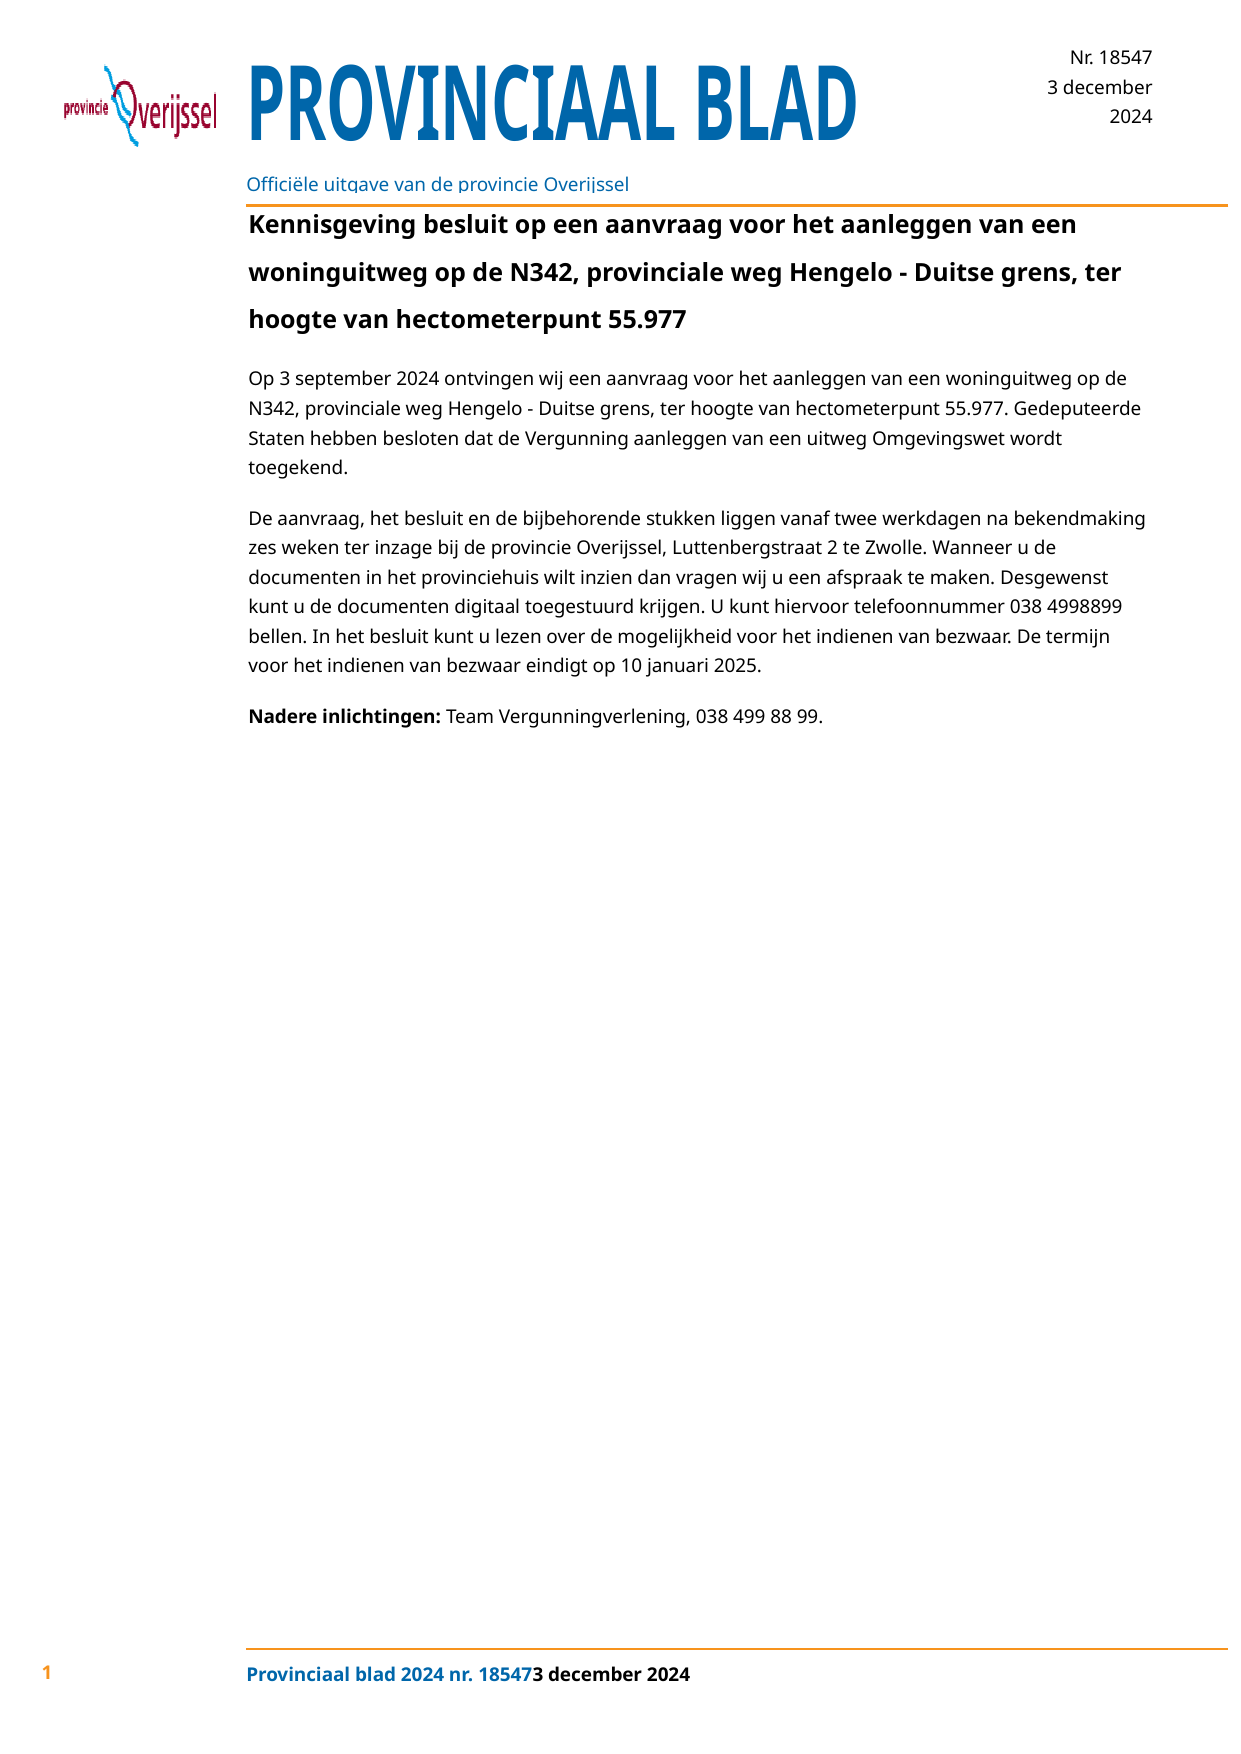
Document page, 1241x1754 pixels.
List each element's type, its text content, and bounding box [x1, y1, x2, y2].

picture [41, 47, 231, 172]
text Op 3 september 2024 ontvingen wij een aanvraag voor het aanleggen van een woninguitweg op de N342, provinciale weg Hengelo - Duitse grens, ter hoogte van hectometerpunt 55.977. Gedeputeerde Staten hebben besloten dat de Vergunning aanleggen van een uitweg Omgevingswet wordt toegekend. [248, 366, 1152, 480]
text De aanvraag, het besluit en de bijbehorende stukken liggen vanaf twee werkdagen na bekendmaking zes weken ter inzage bij de provincie Overijssel, Luttenbergstraat 2 te Zwolle. Wanneer u de documenten in het provinciehuis wilt inzien dan vragen wij u een afspraak te maken. Desgewenst kunt u de documenten digitaal toegestuurd krijgen. U kunt hiervoor telefoonnummer 038 4998899 bellen. In het besluit kunt u lezen over de mogelijkheid voor het indienen van bezwaar. De termijn voor het indienen van bezwaar eindigt op 10 januari 2025. [248, 505, 1152, 678]
text Nadere inlichtingen: Team Vergunningverlening, 038 499 88 99. [248, 703, 1152, 729]
text Kennisgeving besluit op een aanvraag voor het aanleggen van een woninguitweg op de N342, provinciale weg Hengelo - Duitse grens, ter hoogte van hectometerpunt 55.977 [248, 207, 1152, 336]
